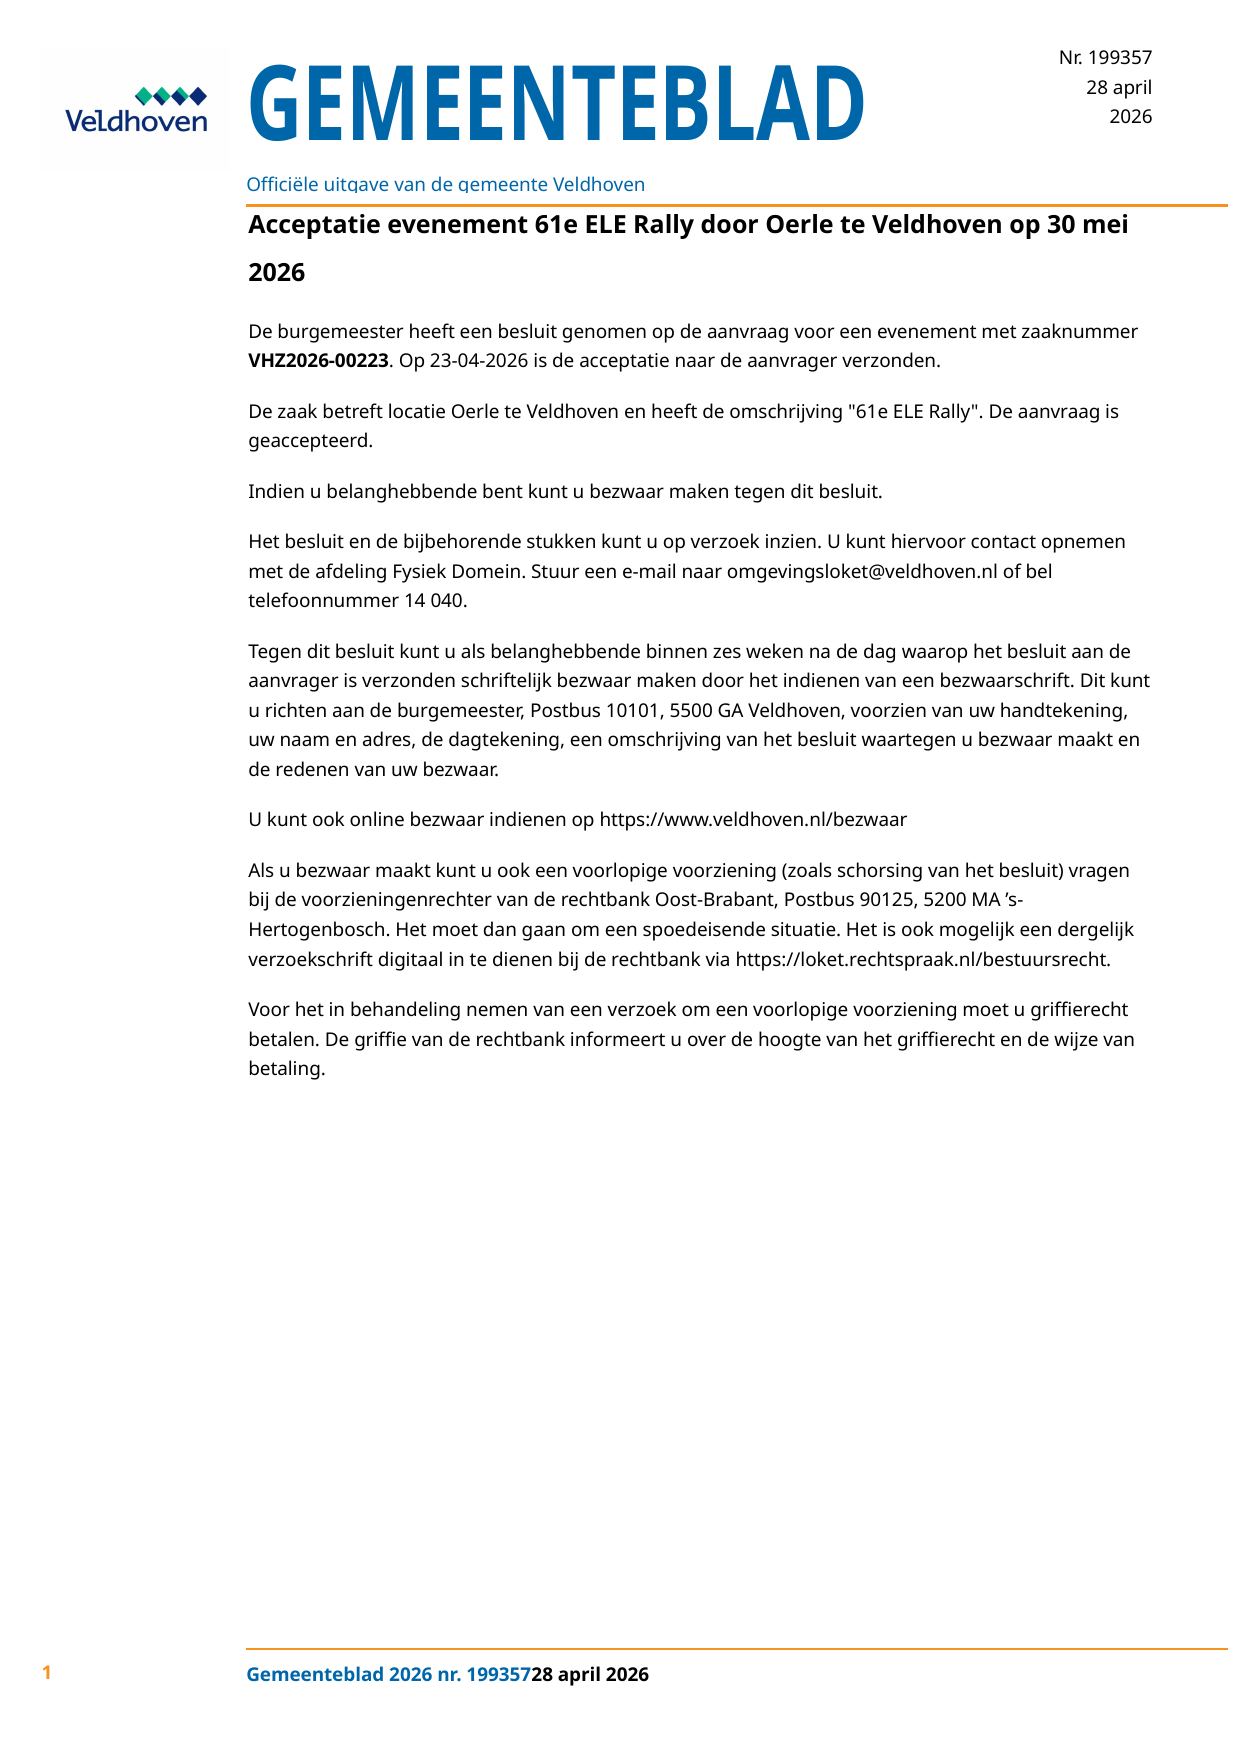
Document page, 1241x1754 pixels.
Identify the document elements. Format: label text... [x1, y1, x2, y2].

text Acceptatie evenement 61e ELE Rally door Oerle te Veldhoven op 30 mei 2026 [248, 207, 1152, 288]
text De zaak betreft locatie Oerle te Veldhoven en heeft de omschrijving "61e ELE Rally". De aanvraag is geaccepteerd. [248, 398, 1152, 453]
text Voor het in behandeling nemen van een verzoek om een voorlopige voorziening moet u griffierecht betalen. De griffie van de rechtbank informeert u over de hoogte van het griffierecht en de wijze van betaling. [248, 996, 1152, 1081]
text Indien u belanghebbende bent kunt u bezwaar maken tegen dit besluit. [248, 478, 1152, 504]
text U kunt ook online bezwaar indienen op https://www.veldhoven.nl/bezwaar [248, 807, 1152, 832]
text Tegen dit besluit kunt u als belanghebbende binnen zes weken na de dag waarop het besluit aan de aanvrager is verzonden schriftelijk bezwaar maken door het indienen van een bezwaarschrift. Dit kunt u richten aan de burgemeester, Postbus 10101, 5500 GA Veldhoven, voorzien van uw handtekening, uw naam en adres, de dagtekening, een omschrijving van het besluit waartegen u bezwaar maakt en de redenen van uw bezwaar. [248, 638, 1152, 782]
text Als u bezwaar maakt kunt u ook een voorlopige voorziening (zoals schorsing van het besluit) vragen bij de voorzieningenrechter van de rechtbank Oost-Brabant, Postbus 90125, 5200 MA ’s-Hertogenbosch. Het moet dan gaan om een spoedeisende situatie. Het is ook mogelijk een dergelijk verzoekschrift digitaal in te dienen bij de rechtbank via https://loket.rechtspraak.nl/bestuursrecht. [248, 857, 1152, 972]
text Het besluit en de bijbehorende stukken kunt u op verzoek inzien. U kunt hiervoor contact opnemen met de afdeling Fysiek Domein. Stuur een e-mail naar omgevingsloket@veldhoven.nl of bel telefoonnummer 14 040. [248, 528, 1152, 613]
text De burgemeester heeft een besluit genomen op de aanvraag voor een evenement met zaaknummer VHZ2026-00223. Op 23-04-2026 is de acceptatie naar de aanvrager verzonden. [248, 318, 1152, 373]
picture [41, 47, 231, 172]
